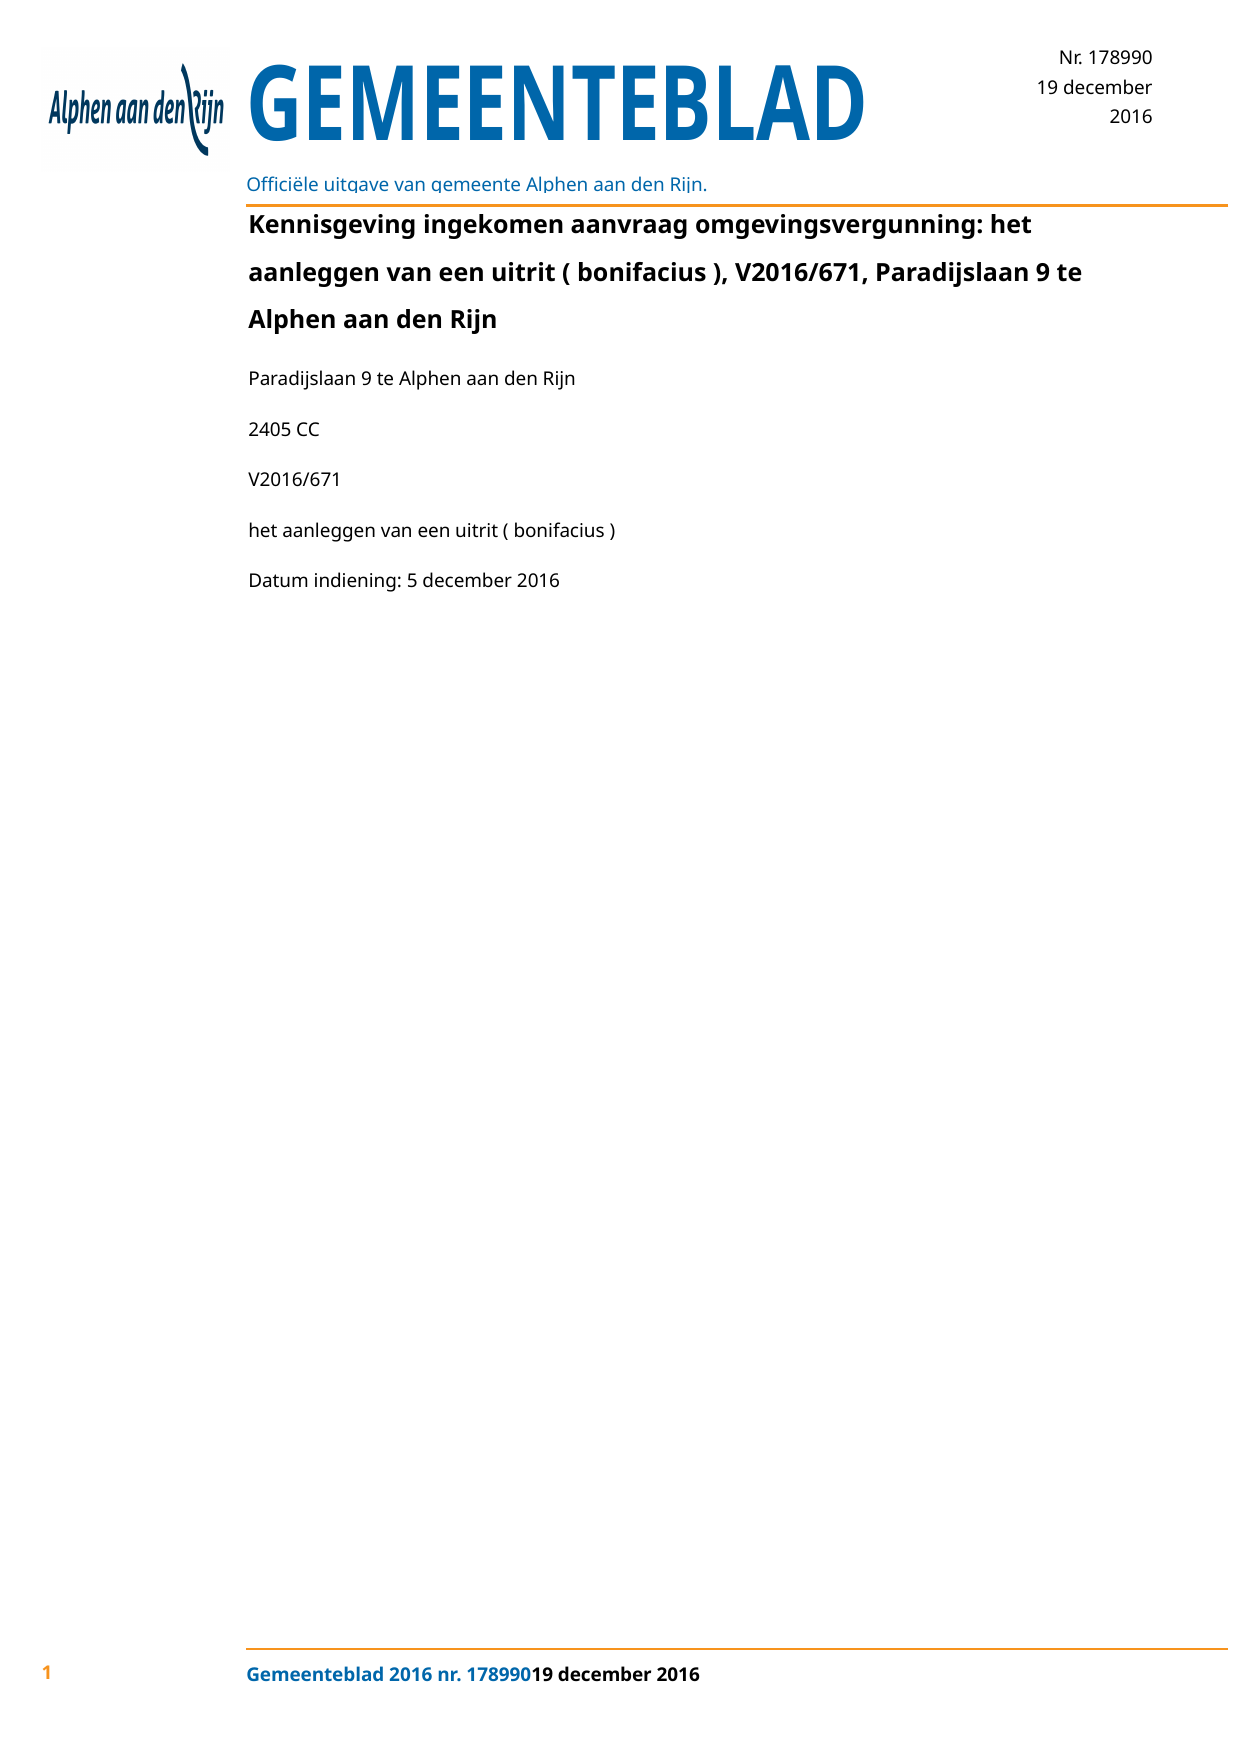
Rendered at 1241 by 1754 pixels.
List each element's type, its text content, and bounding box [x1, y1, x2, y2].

text Datum indiening: 5 december 2016 [248, 567, 1152, 593]
text 2405 CC [248, 416, 1152, 442]
text Paradijslaan 9 te Alphen aan den Rijn [248, 366, 1152, 391]
picture [41, 47, 231, 172]
text Kennisgeving ingekomen aanvraag omgevingsvergunning: het aanleggen van een uitrit ( bonifacius ), V2016/671, Paradijslaan 9 te Alphen aan den Rijn [248, 207, 1152, 336]
text het aanleggen van een uitrit ( bonifacius ) [248, 517, 1152, 542]
text V2016/671 [248, 466, 1152, 492]
